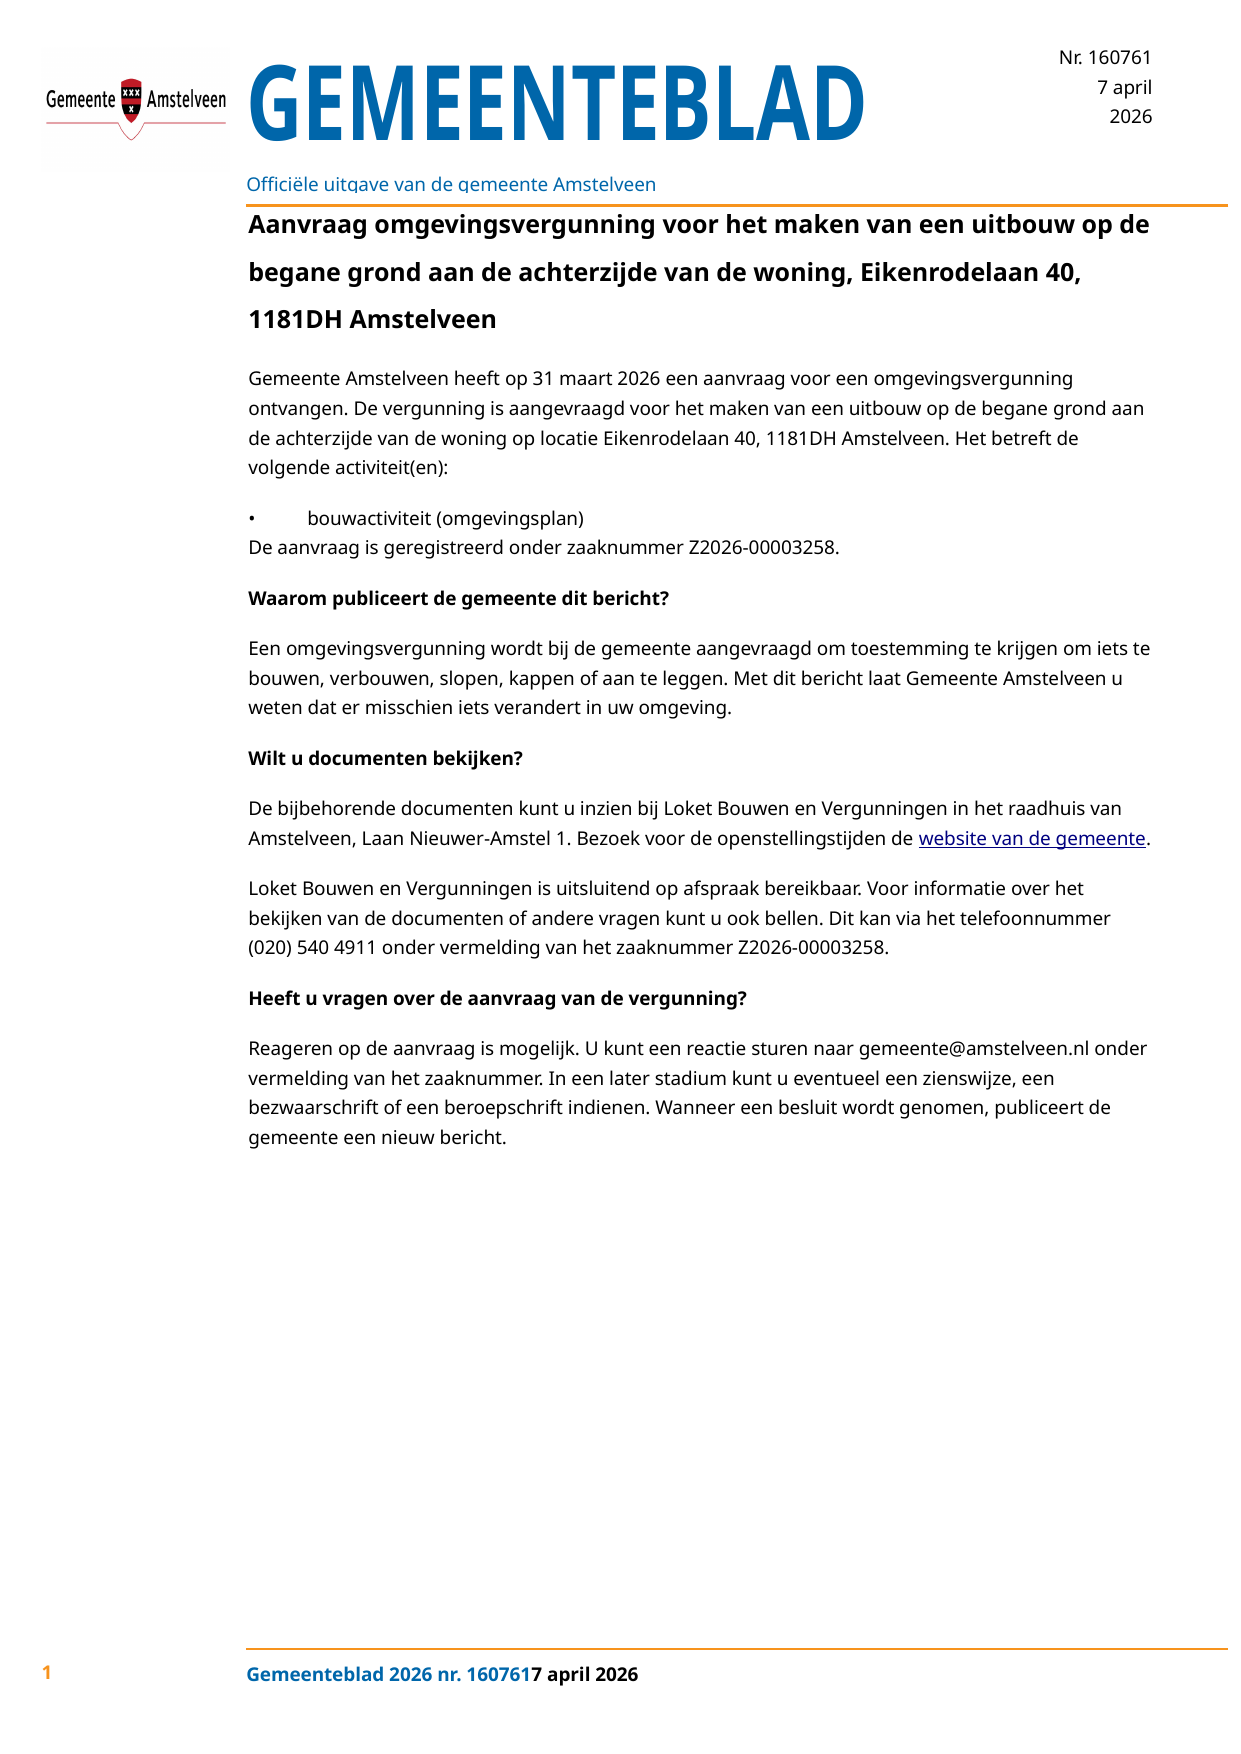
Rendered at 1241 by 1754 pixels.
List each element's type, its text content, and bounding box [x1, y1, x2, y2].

text Reageren op de aanvraag is mogelijk. U kunt een reactie sturen naar gemeente@amstelveen.nl onder vermelding van het zaaknummer. In een later stadium kunt u eventueel een zienswijze, een bezwaarschrift of een beroepschrift indienen. Wanneer een besluit wordt genomen, publiceert de gemeente een nieuw bericht. [248, 1035, 1152, 1149]
text Heeft u vragen over de aanvraag van de vergunning? [248, 985, 1152, 1010]
text De aanvraag is geregistreerd onder zaaknummer Z2026-00003258. [248, 534, 1152, 560]
text Loket Bouwen en Vergunningen is uitsluitend op afspraak bereikbaar. Voor informatie over het bekijken van de documenten of andere vragen kunt u ook bellen. Dit kan via het telefoonnummer (020) 540 4911 onder vermelding van het zaaknummer Z2026-00003258. [248, 875, 1152, 960]
list bouwactiviteit (omgevingsplan) [248, 505, 1152, 530]
text Waarom publiceert de gemeente dit bericht? [248, 585, 1152, 610]
text Een omgevingsvergunning wordt bij de gemeente aangevraagd om toestemming te krijgen om iets te bouwen, verbouwen, slopen, kappen of aan te leggen. Met dit bericht laat Gemeente Amstelveen u weten dat er misschien iets verandert in uw omgeving. [248, 635, 1152, 720]
text Wilt u documenten bekijken? [248, 745, 1152, 770]
picture [41, 47, 231, 172]
text Gemeente Amstelveen heeft op 31 maart 2026 een aanvraag voor een omgevingsvergunning ontvangen. De vergunning is aangevraagd voor het maken van een uitbouw op de begane grond aan de achterzijde van de woning op locatie Eikenrodelaan 40, 1181DH Amstelveen. Het betreft de volgende activiteit(en): [248, 366, 1152, 480]
text De bijbehorende documenten kunt u inzien bij Loket Bouwen en Vergunningen in het raadhuis van Amstelveen, Laan Nieuwer-Amstel 1. Bezoek voor de openstellingstijden de website van de gemeente. [248, 795, 1152, 850]
text Aanvraag omgevingsvergunning voor het maken van een uitbouw op de begane grond aan de achterzijde van de woning, Eikenrodelaan 40, 1181DH Amstelveen [248, 207, 1152, 336]
